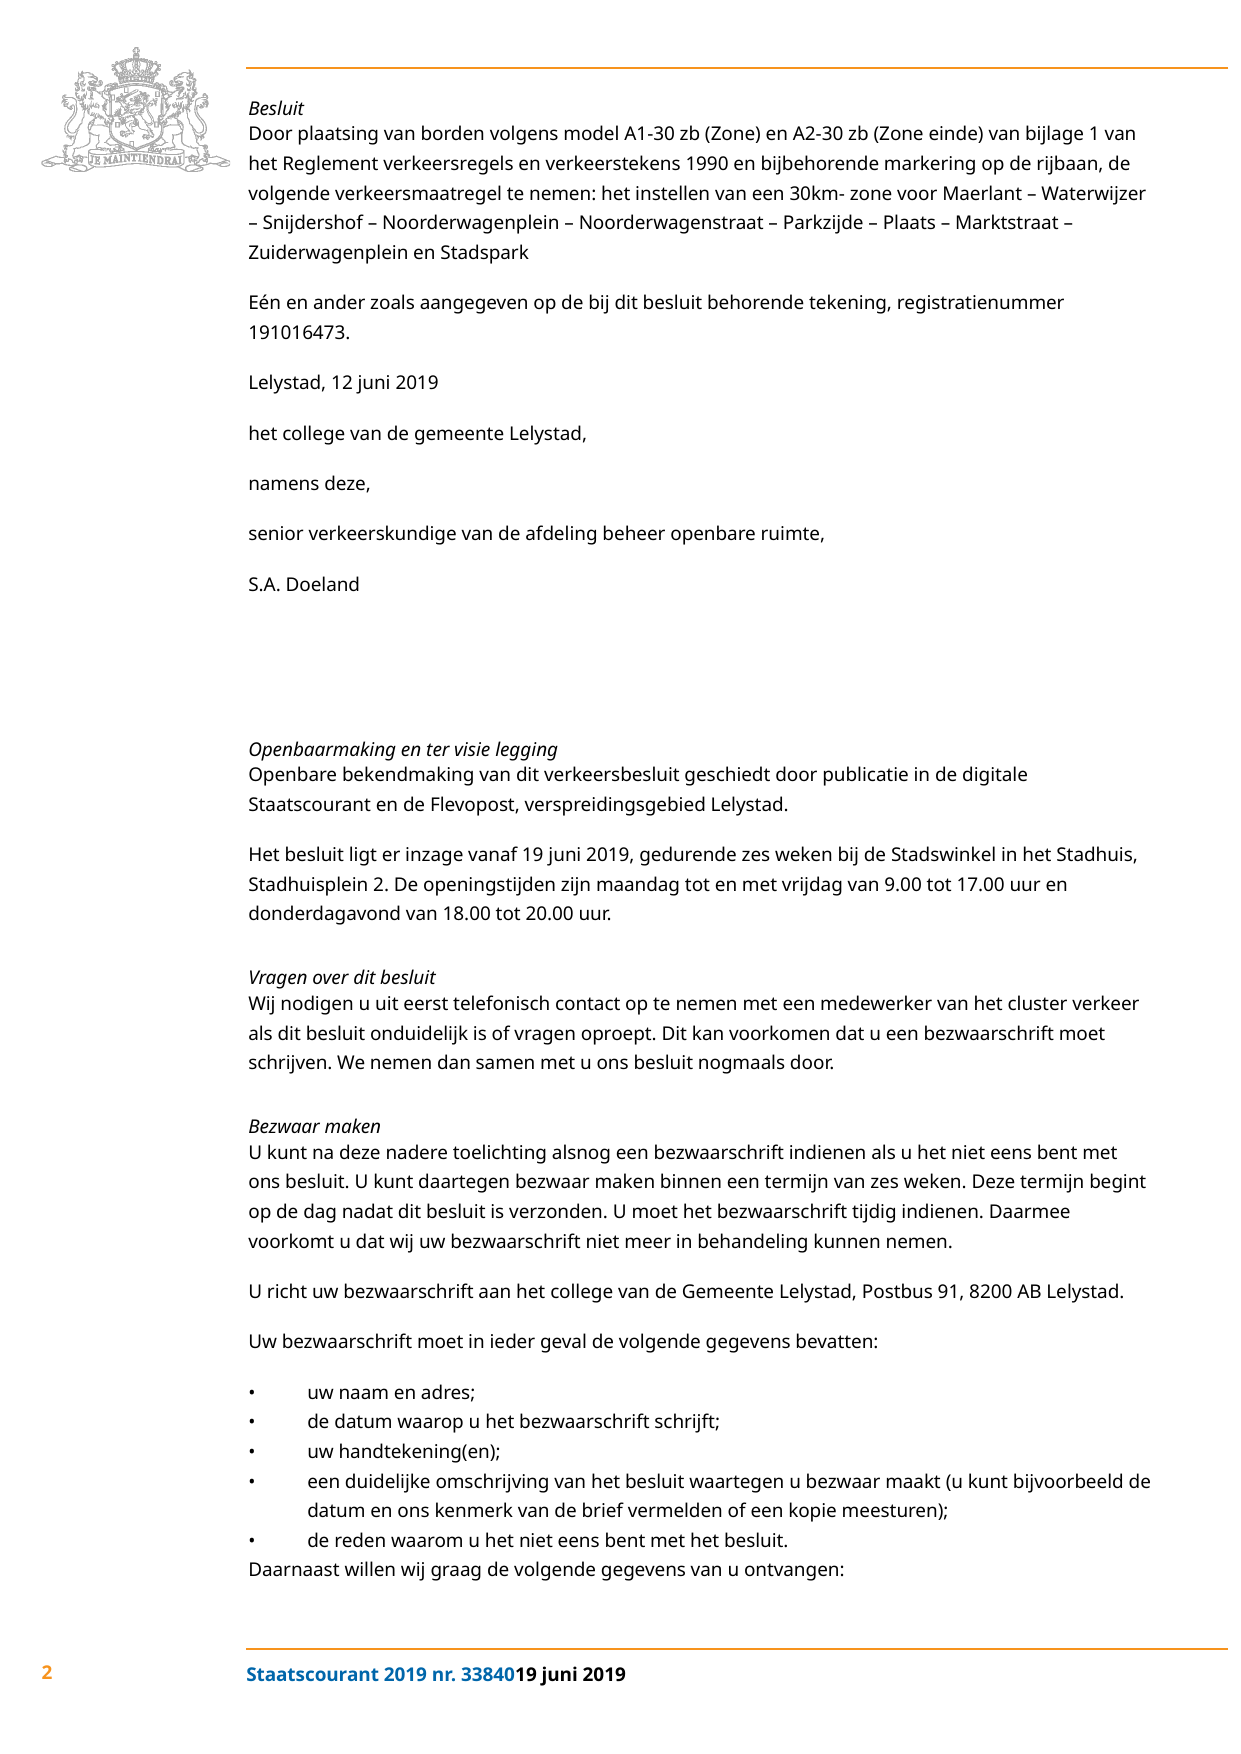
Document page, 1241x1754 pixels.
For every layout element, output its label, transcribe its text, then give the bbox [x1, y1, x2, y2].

list uw handtekening(en); [248, 1438, 1152, 1464]
text Het besluit ligt er inzage vanaf 19 juni 2019, gedurende zes weken bij de Stadswinkel in het Stadhuis, Stadhuisplein 2. De openingstijden zijn maandag tot en met vrijdag van 9.00 tot 17.00 uur en donderdagavond van 18.00 tot 20.00 uur. [248, 841, 1152, 926]
text S.A. Doeland [248, 571, 1152, 597]
text senior verkeerskundige van de afdeling beheer openbare ruimte, [248, 521, 1152, 546]
text Door plaatsing van borden volgens model A1-30 zb (Zone) en A2-30 zb (Zone einde) van bijlage 1 van het Reglement verkeersregels en verkeerstekens 1990 en bijbehorende markering op de rijbaan, de volgende verkeersmaatregel te nemen: het instellen van een 30km- zone voor Maerlant – Waterwijzer – Snijdershof – Noorderwagenplein – Noorderwagenstraat – Parkzijde – Plaats – Marktstraat – Zuiderwagenplein en Stadspark [248, 121, 1152, 264]
text Openbare bekendmaking van dit verkeersbesluit geschiedt door publicatie in de digitale Staatscourant en de Flevopost, verspreidingsgebied Lelystad. [248, 761, 1152, 817]
text Besluit [248, 95, 1152, 121]
list een duidelijke omschrijving van het besluit waartegen u bezwaar maakt (u kunt bijvoorbeeld de datum en ons kenmerk van de brief vermelden of een kopie meesturen); [248, 1468, 1152, 1523]
text U richt uw bezwaarschrift aan het college van de Gemeente Lelystad, Postbus 91, 8200 AB Lelystad. [248, 1278, 1152, 1304]
text U kunt na deze nadere toelichting alsnog een bezwaarschrift indienen als u het niet eens bent met ons besluit. U kunt daartegen bezwaar maken binnen een termijn van zes weken. Deze termijn begint op de dag nadat dit besluit is verzonden. U moet het bezwaarschrift tijdig indienen. Daarmee voorkomt u dat wij uw bezwaarschrift niet meer in behandeling kunnen nemen. [248, 1139, 1152, 1254]
picture [41, 47, 231, 172]
list de reden waarom u het niet eens bent met het besluit. [248, 1527, 1152, 1553]
text Bezwaar maken [248, 1113, 1152, 1139]
text het college van de gemeente Lelystad, [248, 420, 1152, 445]
text Eén en ander zoals aangegeven op de bij dit besluit behorende tekening, registratienummer 191016473. [248, 289, 1152, 344]
text namens deze, [248, 470, 1152, 496]
text Daarnaast willen wij graag de volgende gegevens van u ontvangen: [248, 1557, 1152, 1582]
list de datum waarop u het bezwaarschrift schrijft; [248, 1409, 1152, 1434]
text Uw bezwaarschrift moet in ieder geval de volgende gegevens bevatten: [248, 1329, 1152, 1354]
text Lelystad, 12 juni 2019 [248, 369, 1152, 395]
text Openbaarmaking en ter visie legging [248, 736, 1152, 761]
text Vragen over dit besluit [248, 964, 1152, 990]
list uw naam en adres; [248, 1379, 1152, 1405]
text Wij nodigen u uit eerst telefonisch contact op te nemen met een medewerker van het cluster verkeer als dit besluit onduidelijk is of vragen oproept. Dit kan voorkomen dat u een bezwaarschrift moet schrijven. We nemen dan samen met u ons besluit nogmaals door. [248, 990, 1152, 1075]
